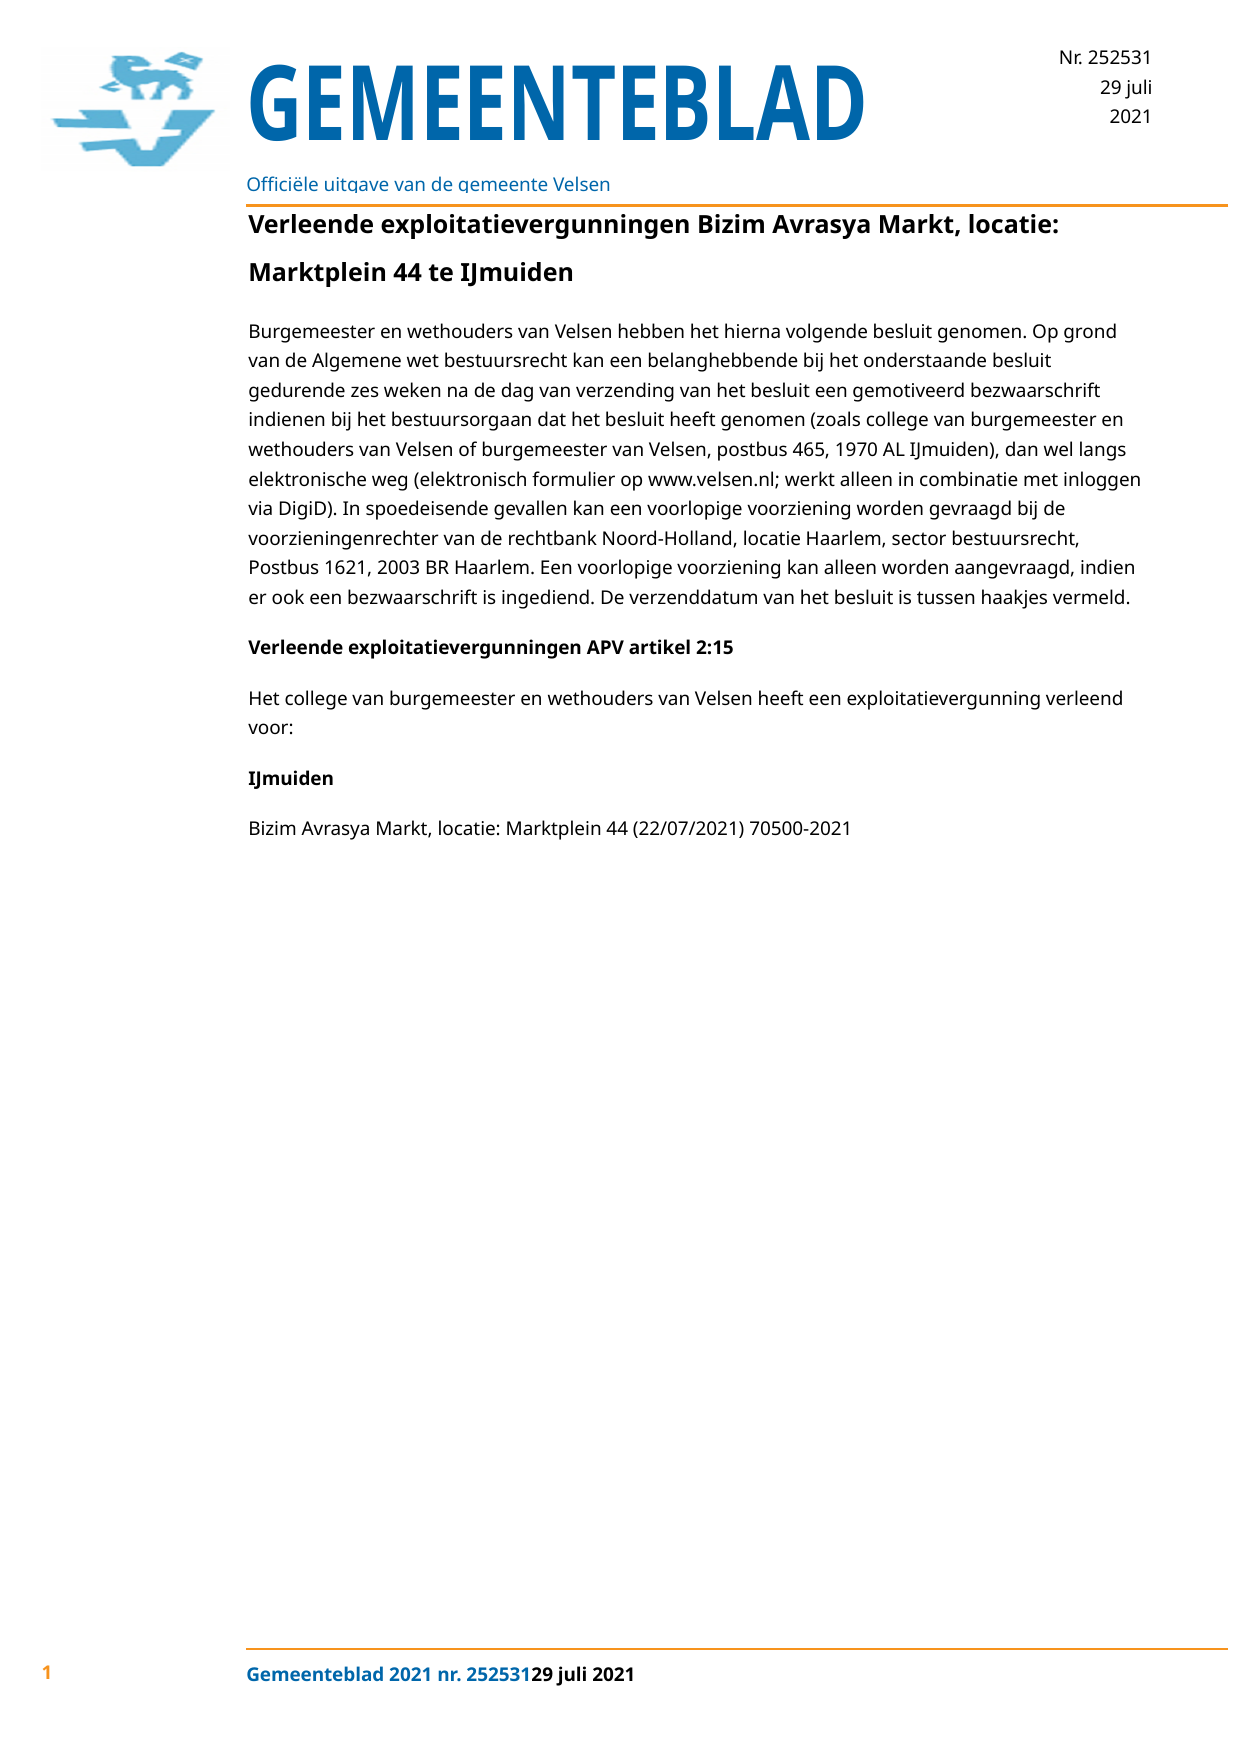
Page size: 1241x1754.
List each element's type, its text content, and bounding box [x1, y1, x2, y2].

picture [41, 47, 231, 172]
text Het college van burgemeester en wethouders van Velsen heeft een exploitatievergunning verleend voor: [248, 685, 1152, 740]
text Burgemeester en wethouders van Velsen hebben het hierna volgende besluit genomen. Op grond van de Algemene wet bestuursrecht kan een belanghebbende bij het onderstaande besluit gedurende zes weken na de dag van verzending van het besluit een gemotiveerd bezwaarschrift indienen bij het bestuursorgaan dat het besluit heeft genomen (zoals college van burgemeester en wethouders van Velsen of burgemeester van Velsen, postbus 465, 1970 AL IJmuiden), dan wel langs elektronische weg (elektronisch formulier op www.velsen.nl; werkt alleen in combinatie met inloggen via DigiD). In spoedeisende gevallen kan een voorlopige voorziening worden gevraagd bij de voorzieningenrechter van de rechtbank Noord-Holland, locatie Haarlem, sector bestuursrecht, Postbus 1621, 2003 BR Haarlem. Een voorlopige voorziening kan alleen worden aangevraagd, indien er ook een bezwaarschrift is ingediend. De verzenddatum van het besluit is tussen haakjes vermeld. [248, 318, 1152, 610]
text Verleende exploitatievergunningen APV artikel 2:15 [248, 634, 1152, 660]
text Bizim Avrasya Markt, locatie: Marktplein 44 (22/07/2021) 70500-2021 [248, 815, 1152, 841]
text Verleende exploitatievergunningen Bizim Avrasya Markt, locatie: Marktplein 44 te IJmuiden [248, 207, 1152, 288]
text IJmuiden [248, 765, 1152, 791]
